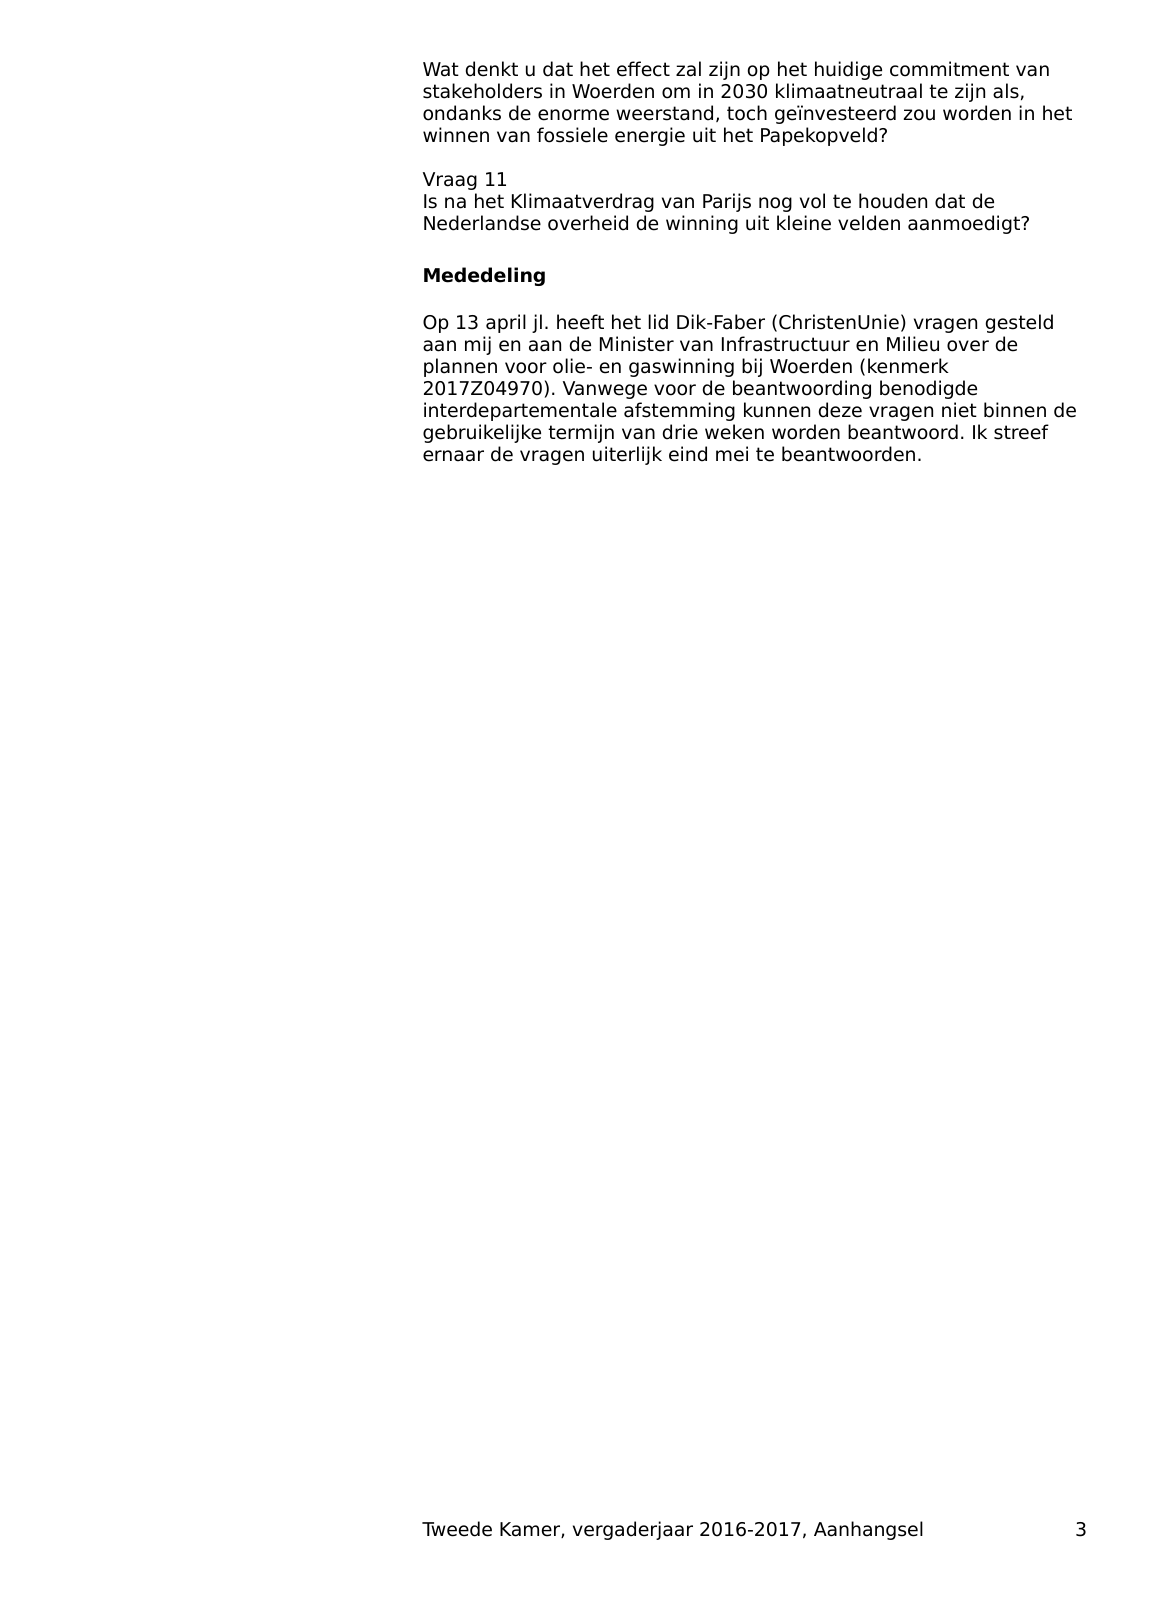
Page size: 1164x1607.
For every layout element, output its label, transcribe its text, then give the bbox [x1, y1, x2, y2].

text Is na het Klimaatverdrag van Parijs nog vol te houden dat de Nederlandse overheid de winning uit kleine velden aanmoedigt? [422, 191, 1087, 235]
text Op 13 april jl. heeft het lid Dik-Faber (ChristenUnie) vragen gesteld aan mij en aan de Minister van Infrastructuur en Milieu over de plannen voor olie- en gaswinning bij Woerden (kenmerk 2017Z04970). Vanwege voor de beantwoording benodigde interdepartementale afstemming kunnen deze vragen niet binnen de gebruikelijke termijn van drie weken worden beantwoord. Ik streef ernaar de vragen uiterlijk eind mei te beantwoorden. [422, 312, 1087, 466]
text Wat denkt u dat het effect zal zijn op het huidige commitment van stakeholders in Woerden om in 2030 klimaatneutraal te zijn als, ondanks de enorme weerstand, toch geïnvesteerd zou worden in het winnen van fossiele energie uit het Papekopveld? [422, 59, 1087, 147]
subtitle Mededeling [422, 265, 1087, 287]
text Vraag 11 [422, 169, 1087, 191]
